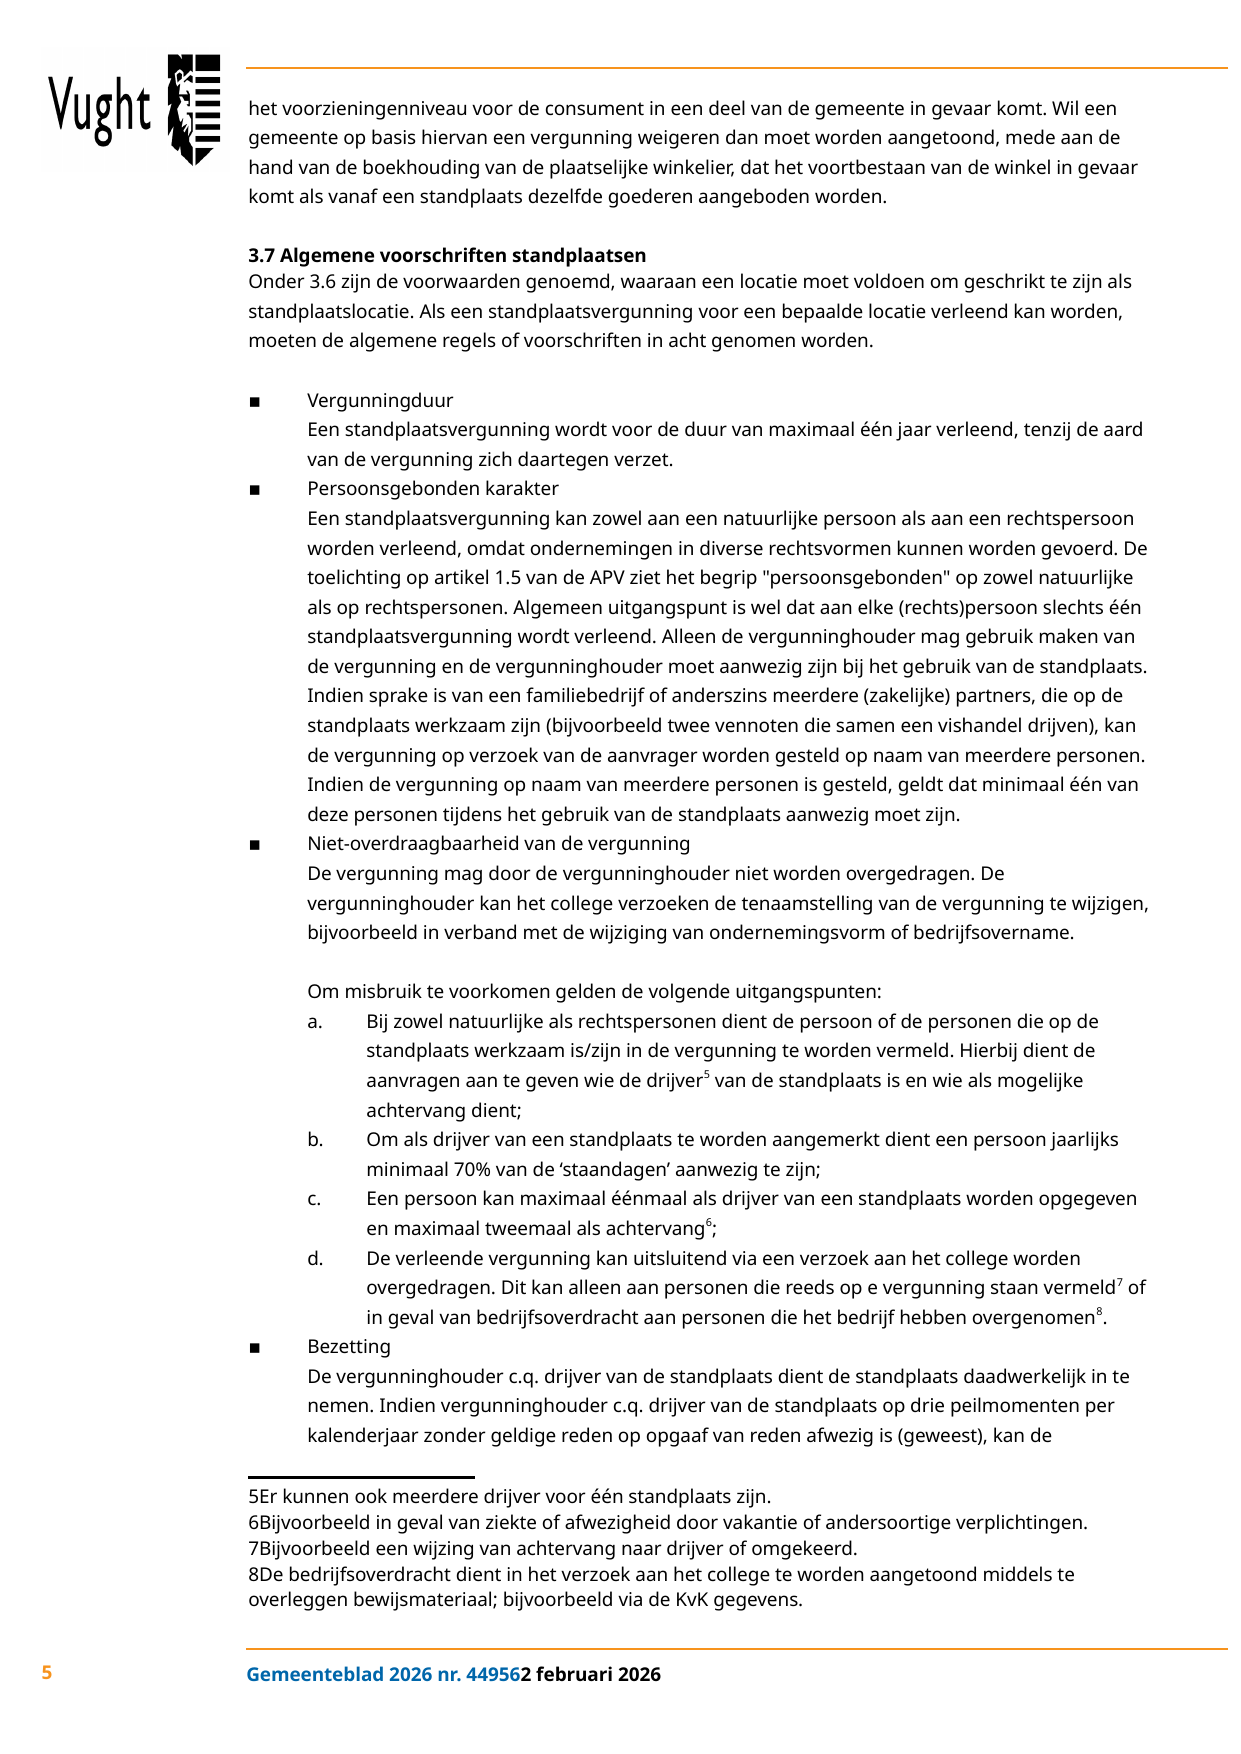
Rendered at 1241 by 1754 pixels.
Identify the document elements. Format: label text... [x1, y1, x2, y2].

list De vergunning mag door de vergunninghouder niet worden overgedragen. De vergunninghouder kan het college verzoeken de tenaamstelling van de vergunning te wijzigen, bijvoorbeeld in verband met de wijziging van ondernemingsvorm of bedrijfsovername. [248, 860, 1152, 945]
list Om misbruik te voorkomen gelden de volgende uitgangspunten: [248, 978, 1152, 1004]
list Persoonsgebonden karakter [248, 476, 1152, 501]
list Bezetting [248, 1333, 1152, 1359]
list Er kunnen ook meerdere drijver voor één standplaats zijn. [248, 1483, 1152, 1509]
picture [41, 47, 231, 172]
list De bedrijfsoverdracht dient in het verzoek aan het college te worden aangetoond middels te overleggen bewijsmateriaal; bijvoorbeeld via de KvK gegevens. [248, 1561, 1152, 1612]
list Niet-overdraagbaarheid van de vergunning [248, 831, 1152, 856]
list Een standplaatsvergunning kan zowel aan een natuurlijke persoon als aan een rechtspersoon worden verleend, omdat ondernemingen in diverse rechtsvormen kunnen worden gevoerd. De toelichting op artikel 1.5 van de APV ziet het begrip "persoonsgebonden" op zowel natuurlijke als op rechtspersonen. Algemeen uitgangspunt is wel dat aan elke (rechts)persoon slechts één standplaatsvergunning wordt verleend. Alleen de vergunninghouder mag gebruik maken van de vergunning en de vergunninghouder moet aanwezig zijn bij het gebruik van de standplaats. Indien sprake is van een familiebedrijf of anderszins meerdere (zakelijke) partners, die op de standplaats werkzaam zijn (bijvoorbeeld twee vennoten die samen een vishandel drijven), kan de vergunning op verzoek van de aanvrager worden gesteld op naam van meerdere personen. Indien de vergunning op naam van meerdere personen is gesteld, geldt dat minimaal één van deze personen tijdens het gebruik van de standplaats aanwezig moet zijn. [248, 505, 1152, 827]
list Vergunningduur [248, 387, 1152, 412]
list De vergunninghouder c.q. drijver van de standplaats dient de standplaats daadwerkelijk in te nemen. Indien vergunninghouder c.q. drijver van de standplaats op drie peilmomenten per kalenderjaar zonder geldige reden op opgaaf van reden afwezig is (geweest), kan de [248, 1363, 1152, 1448]
list Een persoon kan maximaal éénmaal als drijver van een standplaats worden opgegeven en maximaal tweemaal als achtervang; [307, 1186, 1152, 1241]
list De verleende vergunning kan uitsluitend via een verzoek aan het college worden overgedragen. Dit kan alleen aan personen die reeds op e vergunning staan vermeld of in geval van bedrijfsoverdracht aan personen die het bedrijf hebben overgenomen. [307, 1245, 1152, 1329]
text Onder 3.6 zijn de voorwaarden genoemd, waaraan een locatie moet voldoen om geschrikt te zijn als standplaatslocatie. Als een standplaatsvergunning voor een bepaalde locatie verleend kan worden, moeten de algemene regels of voorschriften in acht genomen worden. [248, 268, 1152, 353]
list Om als drijver van een standplaats te worden aangemerkt dient een persoon jaarlijks minimaal 70% van de ‘staandagen’ aanwezig te zijn; [307, 1126, 1152, 1182]
list Bijvoorbeeld in geval van ziekte of afwezigheid door vakantie of andersoortige verplichtingen. [248, 1509, 1152, 1535]
text 3.7 Algemene voorschriften standplaatsen [248, 243, 1152, 268]
list Een standplaatsvergunning wordt voor de duur van maximaal één jaar verleend, tenzij de aard van de vergunning zich daartegen verzet. [248, 416, 1152, 472]
text het voorzieningenniveau voor de consument in een deel van de gemeente in gevaar komt. Wil een gemeente op basis hiervan een vergunning weigeren dan moet worden aangetoond, mede aan de hand van de boekhouding van de plaatselijke winkelier, dat het voortbestaan van de winkel in gevaar komt als vanaf een standplaats dezelfde goederen aangeboden worden. [248, 95, 1152, 209]
list Bijvoorbeeld een wijzing van achtervang naar drijver of omgekeerd. [248, 1535, 1152, 1561]
list Bij zowel natuurlijke als rechtspersonen dient de persoon of de personen die op de standplaats werkzaam is/zijn in de vergunning te worden vermeld. Hierbij dient de aanvragen aan te geven wie de drijver van de standplaats is en wie als mogelijke achtervang dient; [307, 1008, 1152, 1122]
